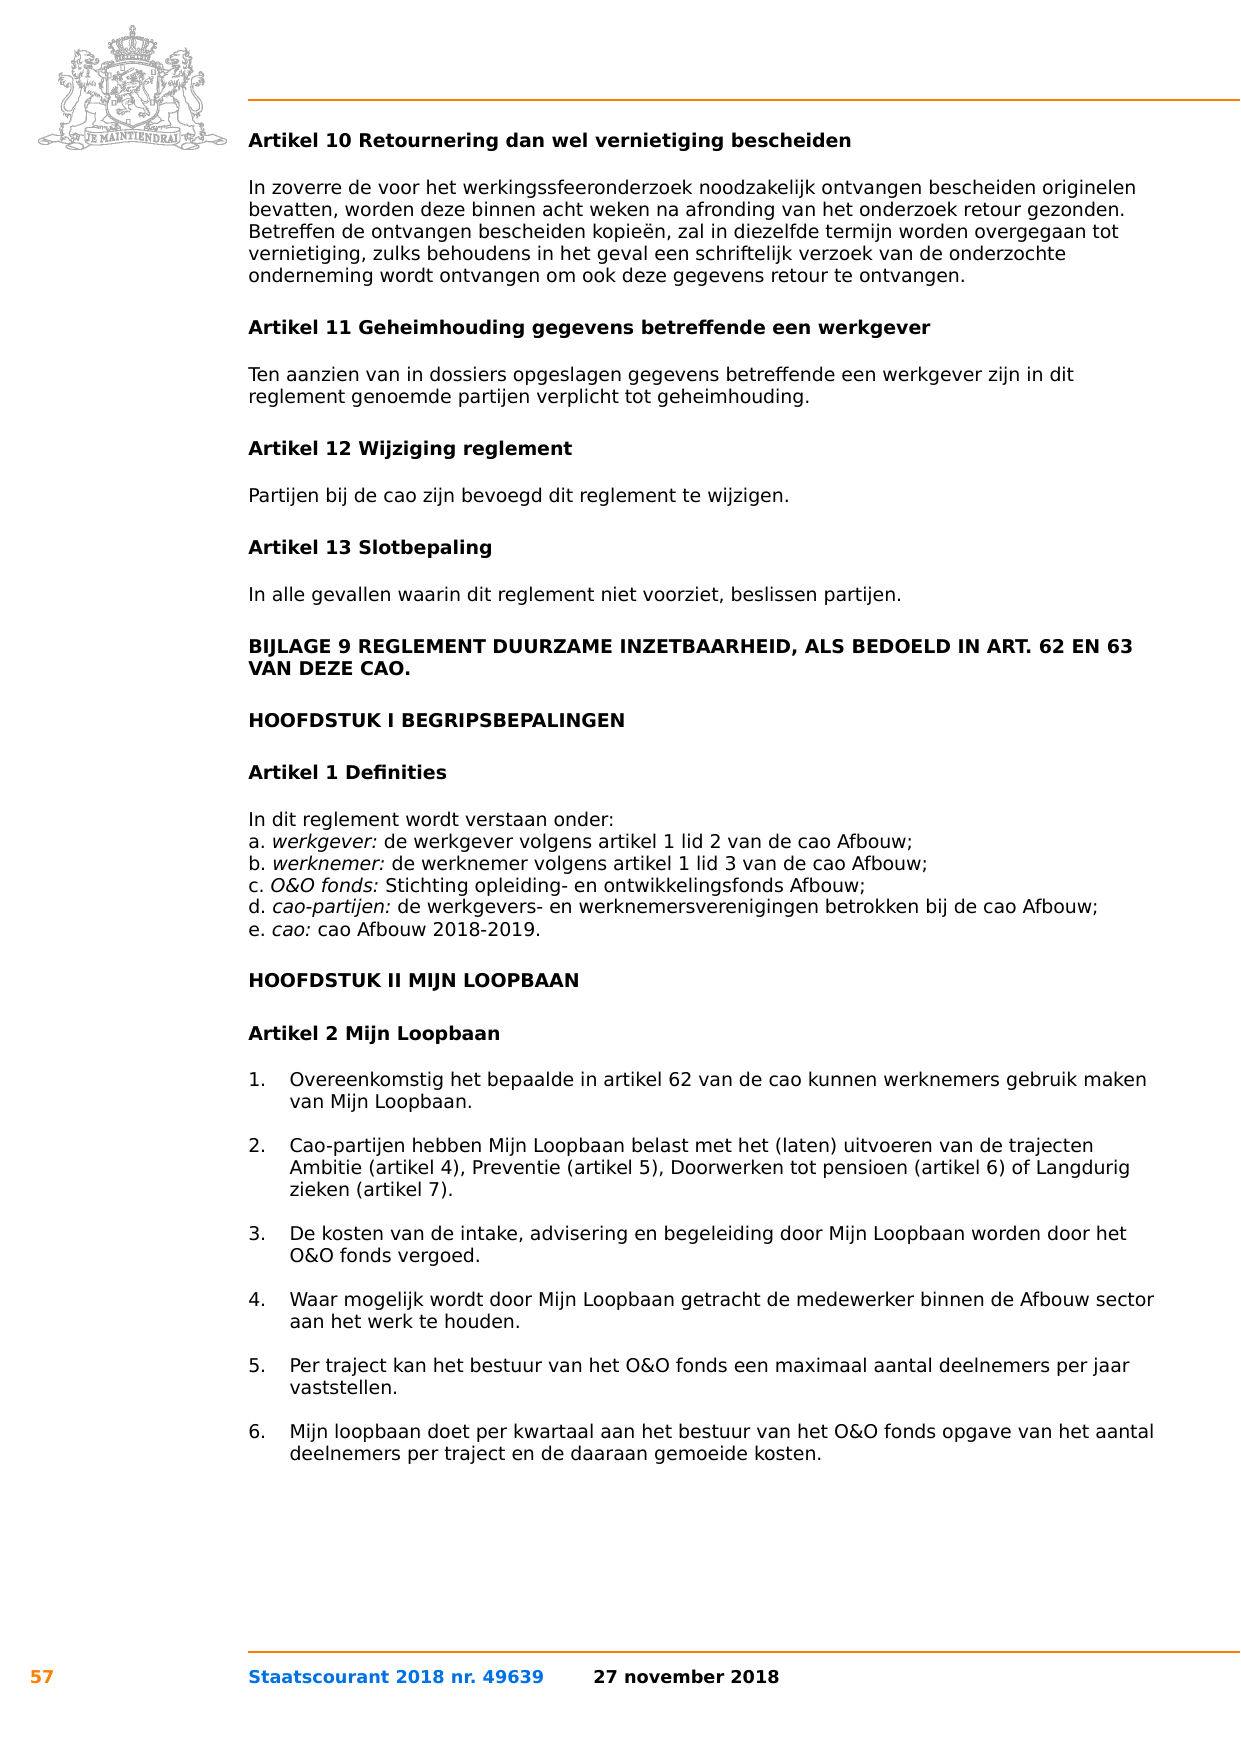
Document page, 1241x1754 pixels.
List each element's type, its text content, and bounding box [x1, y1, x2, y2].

subtitle HOOFDSTUK I BEGRIPSBEPALINGEN [248, 709, 1163, 732]
subtitle Artikel 2 Mijn Loopbaan [248, 1022, 1163, 1044]
subtitle Artikel 13 Slotbepaling [248, 537, 1163, 559]
text d. cao-partijen: de werkgevers- en werknemersverenigingen betrokken bij de cao Afbouw; [248, 896, 1163, 918]
text 1. Overeenkomstig het bepaalde in artikel 62 van de cao kunnen werknemers gebruik maken van Mijn Loopbaan. [248, 1069, 1163, 1113]
text b. werknemer: de werknemer volgens artikel 1 lid 3 van de cao Afbouw; [248, 852, 1163, 874]
text In zoverre de voor het werkingssfeeronderzoek noodzakelijk ontvangen bescheiden originelen bevatten, worden deze binnen acht weken na afronding van het onderzoek retour gezonden. Betreffen de ontvangen bescheiden kopieën, zal in diezelfde termijn worden overgegaan tot vernietiging, zulks behoudens in het geval een schriftelijk verzoek van de onderzochte onderneming wordt ontvangen om ook deze gegevens retour te ontvangen. [248, 177, 1163, 287]
subtitle Artikel 1 Definities [248, 762, 1163, 783]
subtitle Artikel 12 Wijziging reglement [248, 438, 1163, 460]
text In alle gevallen waarin dit reglement niet voorziet, beslissen partijen. [248, 584, 1163, 606]
text In dit reglement wordt verstaan onder: [248, 808, 1163, 831]
subtitle HOOFDSTUK II MIJN LOOPBAAN [248, 970, 1163, 992]
text Partijen bij de cao zijn bevoegd dit reglement te wijzigen. [248, 485, 1163, 507]
subtitle Artikel 10 Retournering dan wel vernietiging bescheiden [248, 130, 1163, 152]
text 6. Mijn loopbaan doet per kwartaal aan het bestuur van het O&O fonds opgave van het aantal deelnemers per traject en de daaraan gemoeide kosten. [248, 1421, 1163, 1464]
text 2. Cao-partijen hebben Mijn Loopbaan belast met het (laten) uitvoeren van de trajecten Ambitie (artikel 4), Preventie (artikel 5), Doorwerken tot pensioen (artikel 6) of Langdurig zieken (artikel 7). [248, 1135, 1163, 1201]
text 5. Per traject kan het bestuur van het O&O fonds een maximaal aantal deelnemers per jaar vaststellen. [248, 1355, 1163, 1399]
subtitle BIJLAGE 9 REGLEMENT DUURZAME INZETBAARHEID, ALS BEDOELD IN ART. 62 EN 63 VAN DEZE CAO. [248, 636, 1163, 679]
text c. O&O fonds: Stichting opleiding- en ontwikkelingsfonds Afbouw; [248, 874, 1163, 896]
text e. cao: cao Afbouw 2018-2019. [248, 918, 1163, 940]
text a. werkgever: de werkgever volgens artikel 1 lid 2 van de cao Afbouw; [248, 831, 1163, 852]
text Ten aanzien van in dossiers opgeslagen gegevens betreffende een werkgever zijn in dit reglement genoemde partijen verplicht tot geheimhouding. [248, 364, 1163, 408]
subtitle Artikel 11 Geheimhouding gegevens betreffende een werkgever [248, 317, 1163, 339]
picture [38, 25, 227, 150]
text 4. Waar mogelijk wordt door Mijn Loopbaan getracht de medewerker binnen de Afbouw sector aan het werk te houden. [248, 1289, 1163, 1333]
text 3. De kosten van de intake, advisering en begeleiding door Mijn Loopbaan worden door het O&O fonds vergoed. [248, 1223, 1163, 1267]
